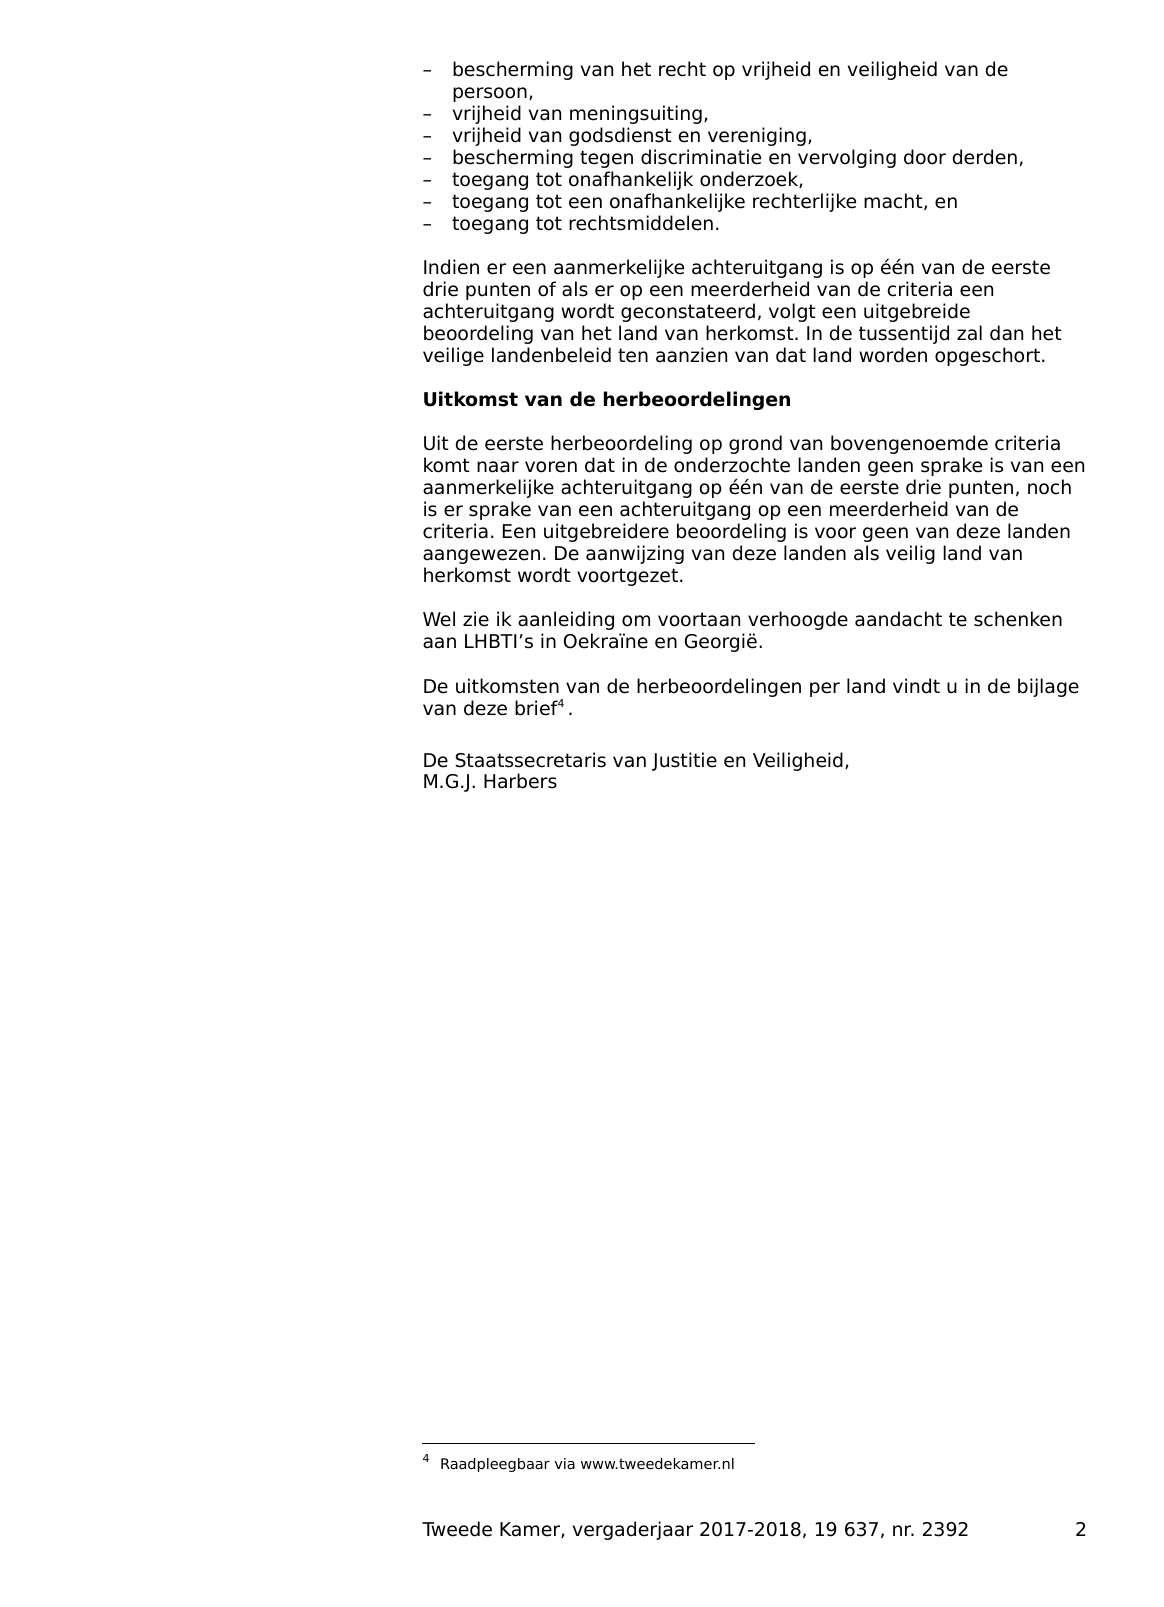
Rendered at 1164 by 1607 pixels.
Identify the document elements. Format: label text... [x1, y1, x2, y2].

text Wel zie ik aanleiding om voortaan verhoogde aandacht te schenken aan LHBTI’s in Oekraïne en Georgië. [422, 609, 1087, 653]
text – bescherming van het recht op vrijheid en veiligheid van de persoon, [422, 59, 1087, 103]
text Uit de eerste herbeoordeling op grond van bovengenoemde criteria komt naar voren dat in de onderzochte landen geen sprake is van een aanmerkelijke achteruitgang op één van de eerste drie punten, noch is er sprake van een achteruitgang op een meerderheid van de criteria. Een uitgebreidere beoordeling is voor geen van deze landen aangewezen. De aanwijzing van deze landen als veilig land van herkomst wordt voortgezet. [422, 433, 1087, 587]
text – toegang tot rechtsmiddelen. [422, 213, 1087, 235]
text Indien er een aanmerkelijke achteruitgang is op één van de eerste drie punten of als er op een meerderheid van de criteria een achteruitgang wordt geconstateerd, volgt een uitgebreide beoordeling van het land van herkomst. In de tussentijd zal dan het veilige landenbeleid ten aanzien van dat land worden opgeschort. [422, 257, 1087, 367]
text Raadpleegbaar via www.tweedekamer.nl [422, 1452, 1087, 1474]
text – vrijheid van meningsuiting, [422, 103, 1087, 125]
text – toegang tot een onafhankelijke rechterlijke macht, en [422, 191, 1087, 213]
text De uitkomsten van de herbeoordelingen per land vindt u in de bijlage van deze brief. [422, 676, 1087, 719]
subtitle Uitkomst van de herbeoordelingen [422, 389, 1087, 411]
text – vrijheid van godsdienst en vereniging, [422, 125, 1087, 147]
text De Staatssecretaris van Justitie en Veiligheid, M.G.J. Harbers [422, 749, 1087, 793]
text – bescherming tegen discriminatie en vervolging door derden, [422, 147, 1087, 169]
text – toegang tot onafhankelijk onderzoek, [422, 169, 1087, 191]
